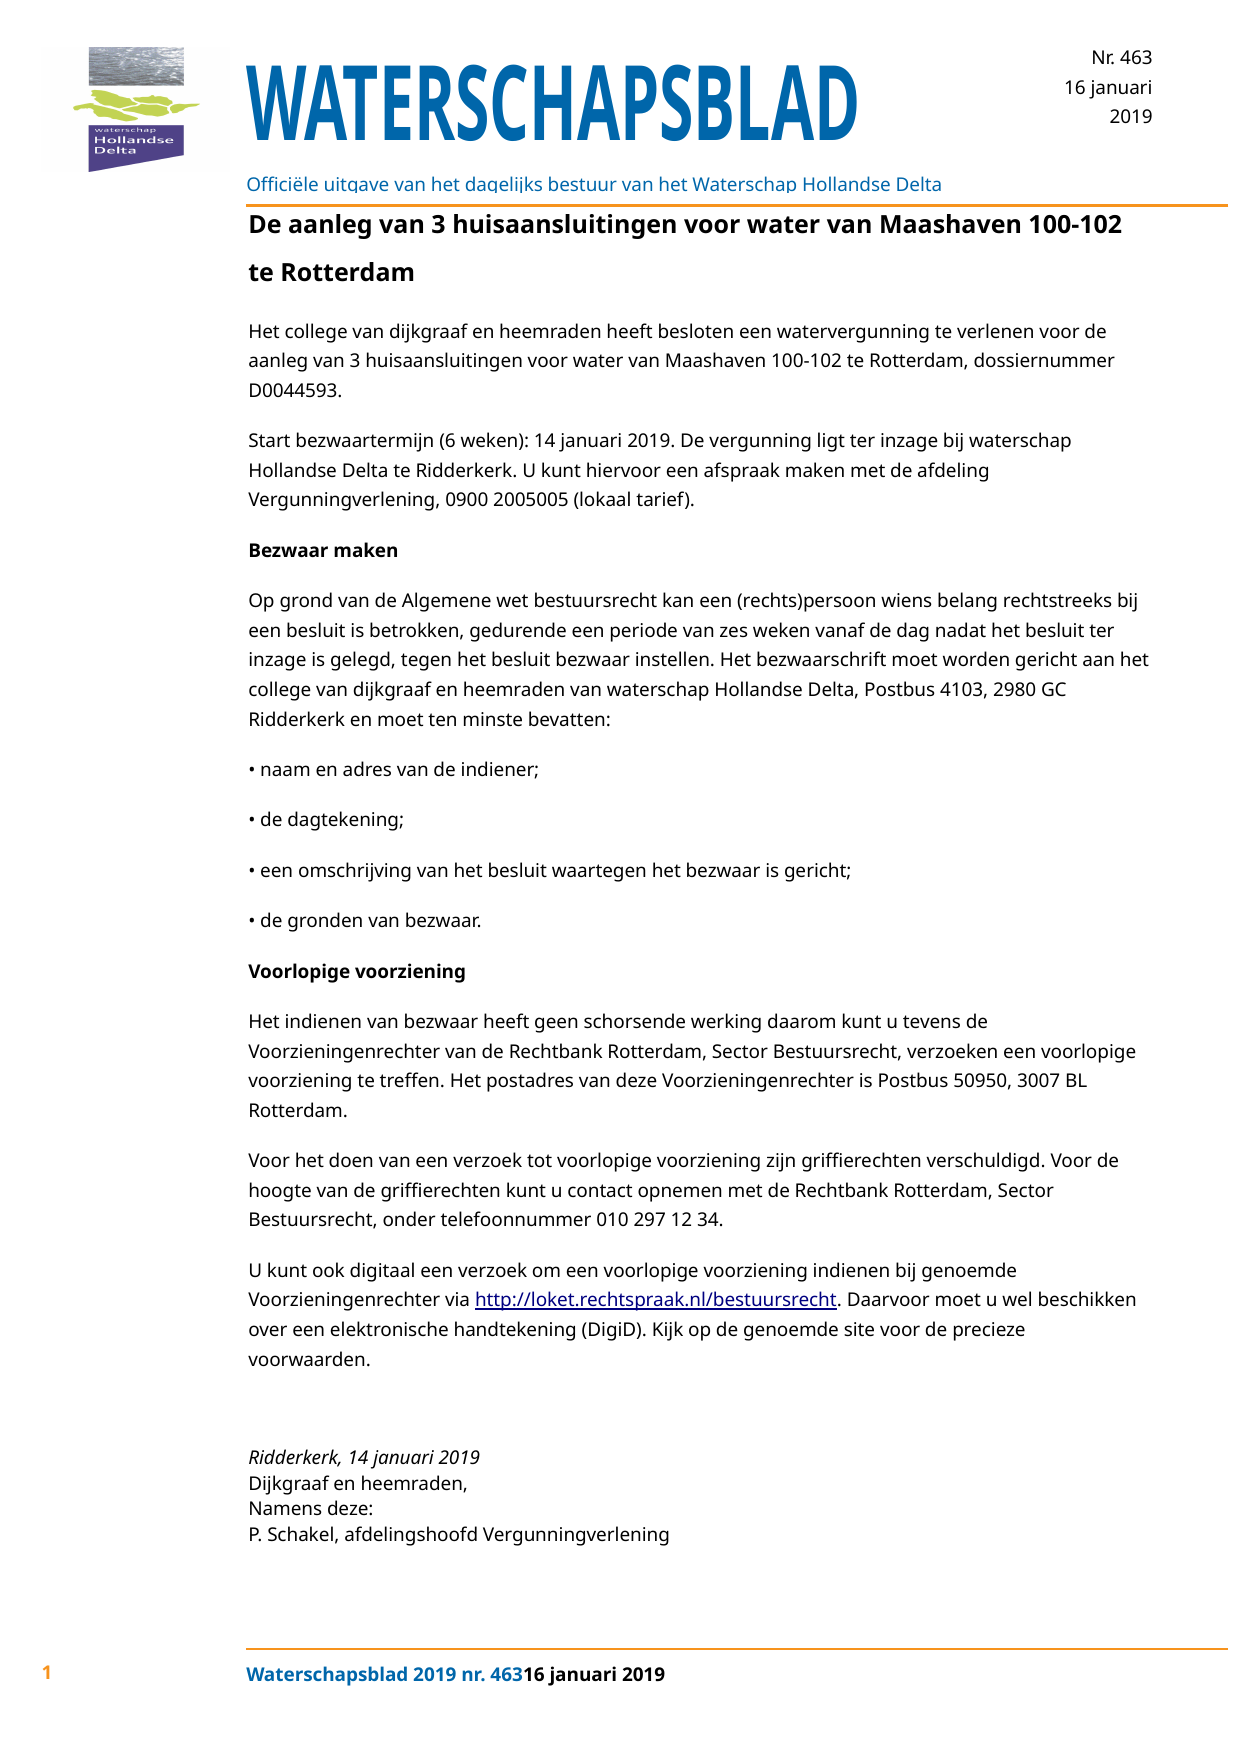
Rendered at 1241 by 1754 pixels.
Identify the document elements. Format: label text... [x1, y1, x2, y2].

text Dijkgraaf en heemraden, [248, 1470, 1152, 1496]
text Het college van dijkgraaf en heemraden heeft besloten een watervergunning te verlenen voor de aanleg van 3 huisaansluitingen voor water van Maashaven 100-102 te Rotterdam, dossiernummer D0044593. [248, 318, 1152, 403]
text U kunt ook digitaal een verzoek om een voorlopige voorziening indienen bij genoemde Voorzieningenrechter via http://loket.rechtspraak.nl/bestuursrecht. Daarvoor moet u wel beschikken over een elektronische handtekening (DigiD). Kijk op de genoemde site voor de precieze voorwaarden. [248, 1257, 1152, 1372]
picture [41, 47, 231, 172]
text • naam en adres van de indiener; [248, 756, 1152, 782]
text Voorlopige voorziening [248, 958, 1152, 984]
text • de gronden van bezwaar. [248, 907, 1152, 933]
text Bezwaar maken [248, 537, 1152, 563]
text • de dagtekening; [248, 807, 1152, 832]
text Het indienen van bezwaar heeft geen schorsende werking daarom kunt u tevens de Voorzieningenrechter van de Rechtbank Rotterdam, Sector Bestuursrecht, verzoeken een voorlopige voorziening te treffen. Het postadres van deze Voorzieningenrechter is Postbus 50950, 3007 BL Rotterdam. [248, 1008, 1152, 1123]
text Namens deze: [248, 1496, 1152, 1521]
text De aanleg van 3 huisaansluitingen voor water van Maashaven 100-102 te Rotterdam [248, 207, 1152, 288]
text Start bezwaartermijn (6 weken): 14 januari 2019. De vergunning ligt ter inzage bij waterschap Hollandse Delta te Ridderkerk. U kunt hiervoor een afspraak maken met de afdeling Vergunningverlening, 0900 2005005 (lokaal tarief). [248, 427, 1152, 512]
text Voor het doen van een verzoek tot voorlopige voorziening zijn griffierechten verschuldigd. Voor de hoogte van de griffierechten kunt u contact opnemen met de Rechtbank Rotterdam, Sector Bestuursrecht, onder telefoonnummer 010 297 12 34. [248, 1147, 1152, 1232]
text P. Schakel, afdelingshoofd Vergunningverlening [248, 1521, 1152, 1547]
text • een omschrijving van het besluit waartegen het bezwaar is gericht; [248, 857, 1152, 883]
text Ridderkerk, 14 januari 2019 [248, 1444, 1152, 1470]
text Op grond van de Algemene wet bestuursrecht kan een (rechts)persoon wiens belang rechtstreeks bij een besluit is betrokken, gedurende een periode van zes weken vanaf de dag nadat het besluit ter inzage is gelegd, tegen het besluit bezwaar instellen. Het bezwaarschrift moet worden gericht aan het college van dijkgraaf en heemraden van waterschap Hollandse Delta, Postbus 4103, 2980 GC Ridderkerk en moet ten minste bevatten: [248, 587, 1152, 732]
